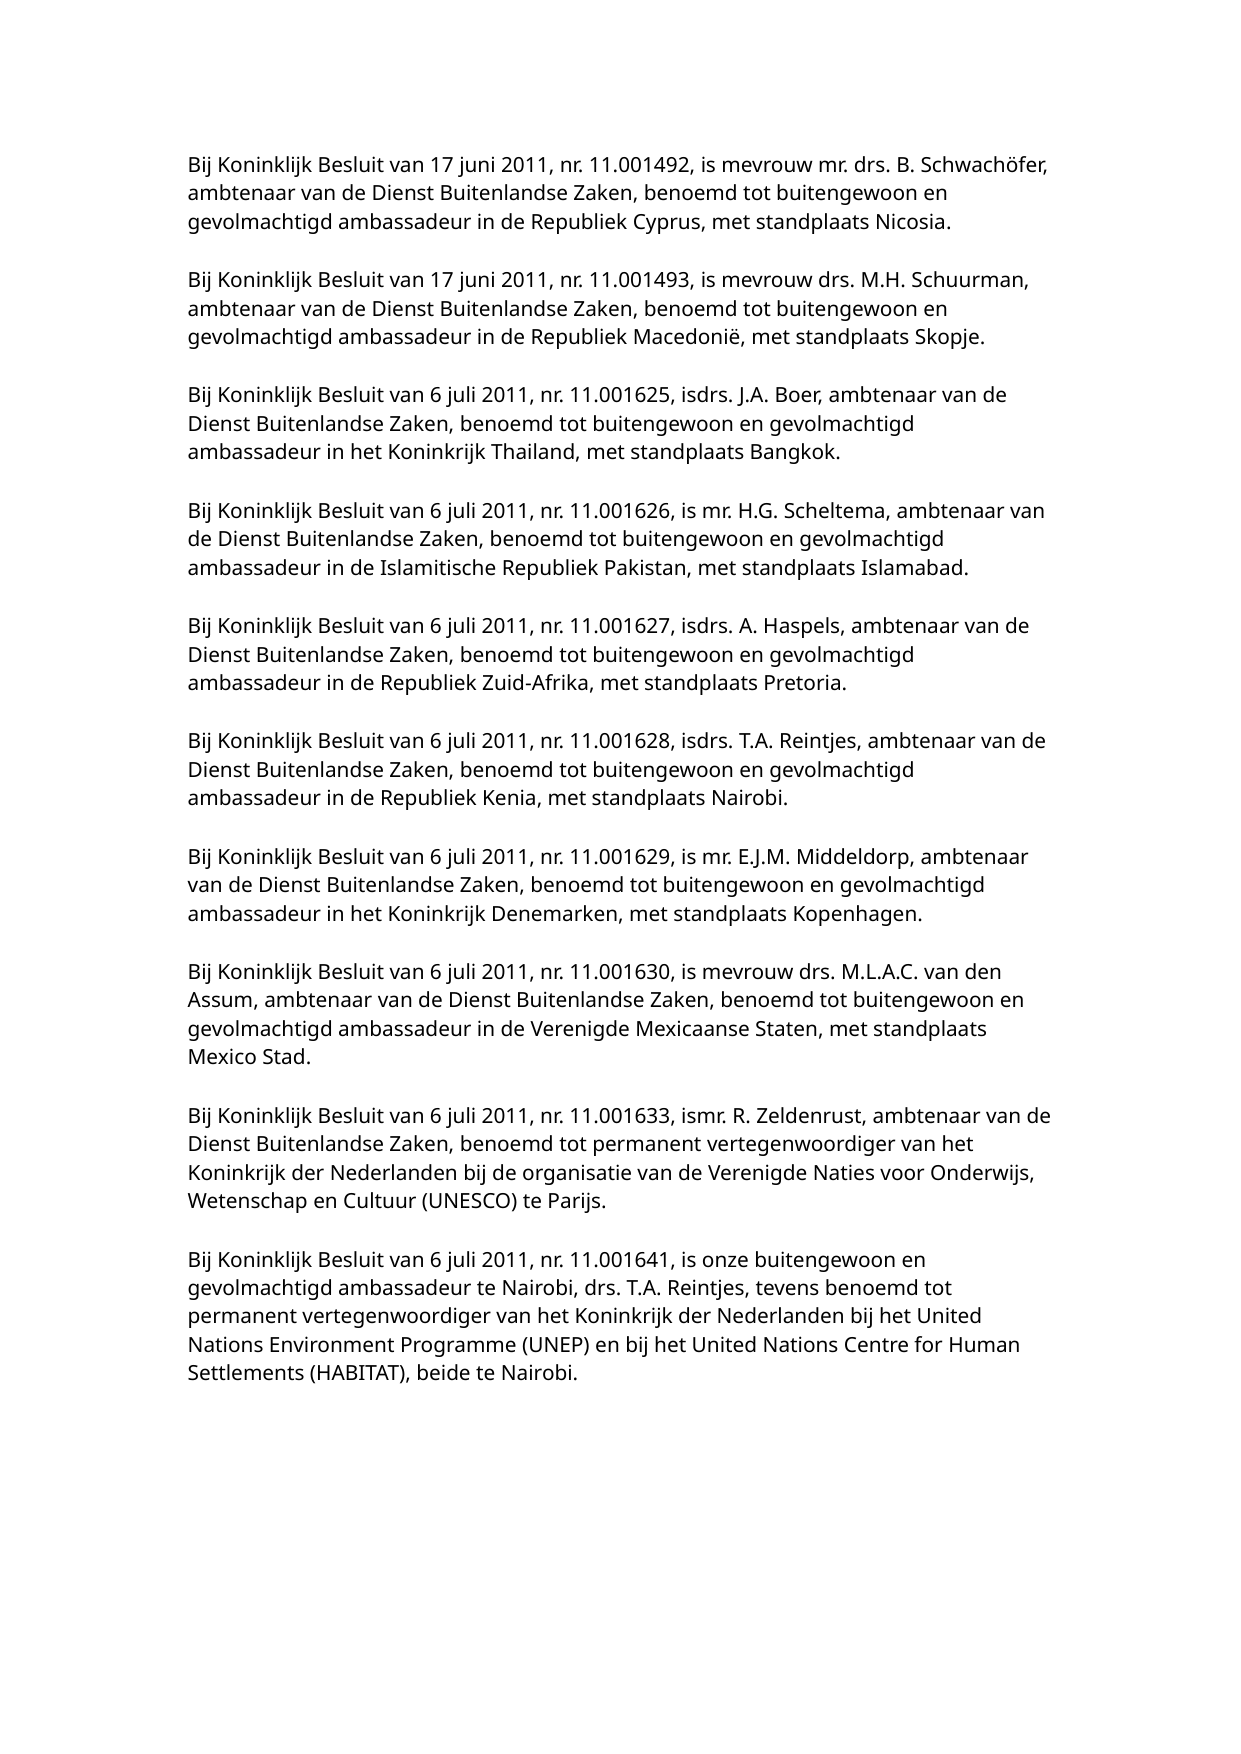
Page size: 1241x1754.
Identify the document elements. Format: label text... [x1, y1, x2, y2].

text Bij Koninklijk Besluit van 6 juli 2011, nr. 11.001625, isdrs. J.A. Boer, ambtenaar van de Dienst Buitenlandse Zaken, benoemd tot buitengewoon en gevolmachtigd ambassadeur in het Koninkrijk Thailand, met standplaats Bangkok. [187, 381, 1053, 466]
text Bij Koninklijk Besluit van 6 juli 2011, nr. 11.001629, is mr. E.J.M. Middeldorp, ambtenaar van de Dienst Buitenlandse Zaken, benoemd tot buitengewoon en gevolmachtigd ambassadeur in het Koninkrijk Denemarken, met standplaats Kopenhagen. [187, 842, 1053, 927]
text Bij Koninklijk Besluit van 6 juli 2011, nr. 11.001628, isdrs. T.A. Reintjes, ambtenaar van de Dienst Buitenlandse Zaken, benoemd tot buitengewoon en gevolmachtigd ambassadeur in de Republiek Kenia, met standplaats Nairobi. [187, 727, 1053, 812]
text Bij Koninklijk Besluit van 17 juni 2011, nr. 11.001493, is mevrouw drs. M.H. Schuurman, ambtenaar van de Dienst Buitenlandse Zaken, benoemd tot buitengewoon en gevolmachtigd ambassadeur in de Republiek Macedonië, met standplaats Skopje. [187, 265, 1053, 351]
text Bij Koninklijk Besluit van 6 juli 2011, nr. 11.001627, isdrs. A. Haspels, ambtenaar van de Dienst Buitenlandse Zaken, benoemd tot buitengewoon en gevolmachtigd ambassadeur in de Republiek Zuid-Afrika, met standplaats Pretoria. [187, 611, 1053, 697]
text Bij Koninklijk Besluit van 6 juli 2011, nr. 11.001641, is onze buitengewoon en gevolmachtigd ambassadeur te Nairobi, drs. T.A. Reintjes, tevens benoemd tot permanent vertegenwoordiger van het Koninkrijk der Nederlanden bij het United Nations Environment Programme (UNEP) en bij het United Nations Centre for Human Settlements (HABITAT), beide te Nairobi. [187, 1245, 1053, 1387]
text Bij Koninklijk Besluit van 6 juli 2011, nr. 11.001633, ismr. R. Zeldenrust, ambtenaar van de Dienst Buitenlandse Zaken, benoemd tot permanent vertegenwoordiger van het Koninkrijk der Nederlanden bij de organisatie van de Verenigde Naties voor Onderwijs, Wetenschap en Cultuur (UNESCO) te Parijs. [187, 1101, 1053, 1215]
text Bij Koninklijk Besluit van 6 juli 2011, nr. 11.001630, is mevrouw drs. M.L.A.C. van den Assum, ambtenaar van de Dienst Buitenlandse Zaken, benoemd tot buitengewoon en gevolmachtigd ambassadeur in de Verenigde Mexicaanse Staten, met standplaats Mexico Stad. [187, 957, 1053, 1071]
text Bij Koninklijk Besluit van 6 juli 2011, nr. 11.001626, is mr. H.G. Scheltema, ambtenaar van de Dienst Buitenlandse Zaken, benoemd tot buitengewoon en gevolmachtigd ambassadeur in de Islamitische Republiek Pakistan, met standplaats Islamabad. [187, 496, 1053, 581]
text Bij Koninklijk Besluit van 17 juni 2011, nr. 11.001492, is mevrouw mr. drs. B. Schwachöfer, ambtenaar van de Dienst Buitenlandse Zaken, benoemd tot buitengewoon en gevolmachtigd ambassadeur in de Republiek Cyprus, met standplaats Nicosia. [187, 150, 1053, 235]
